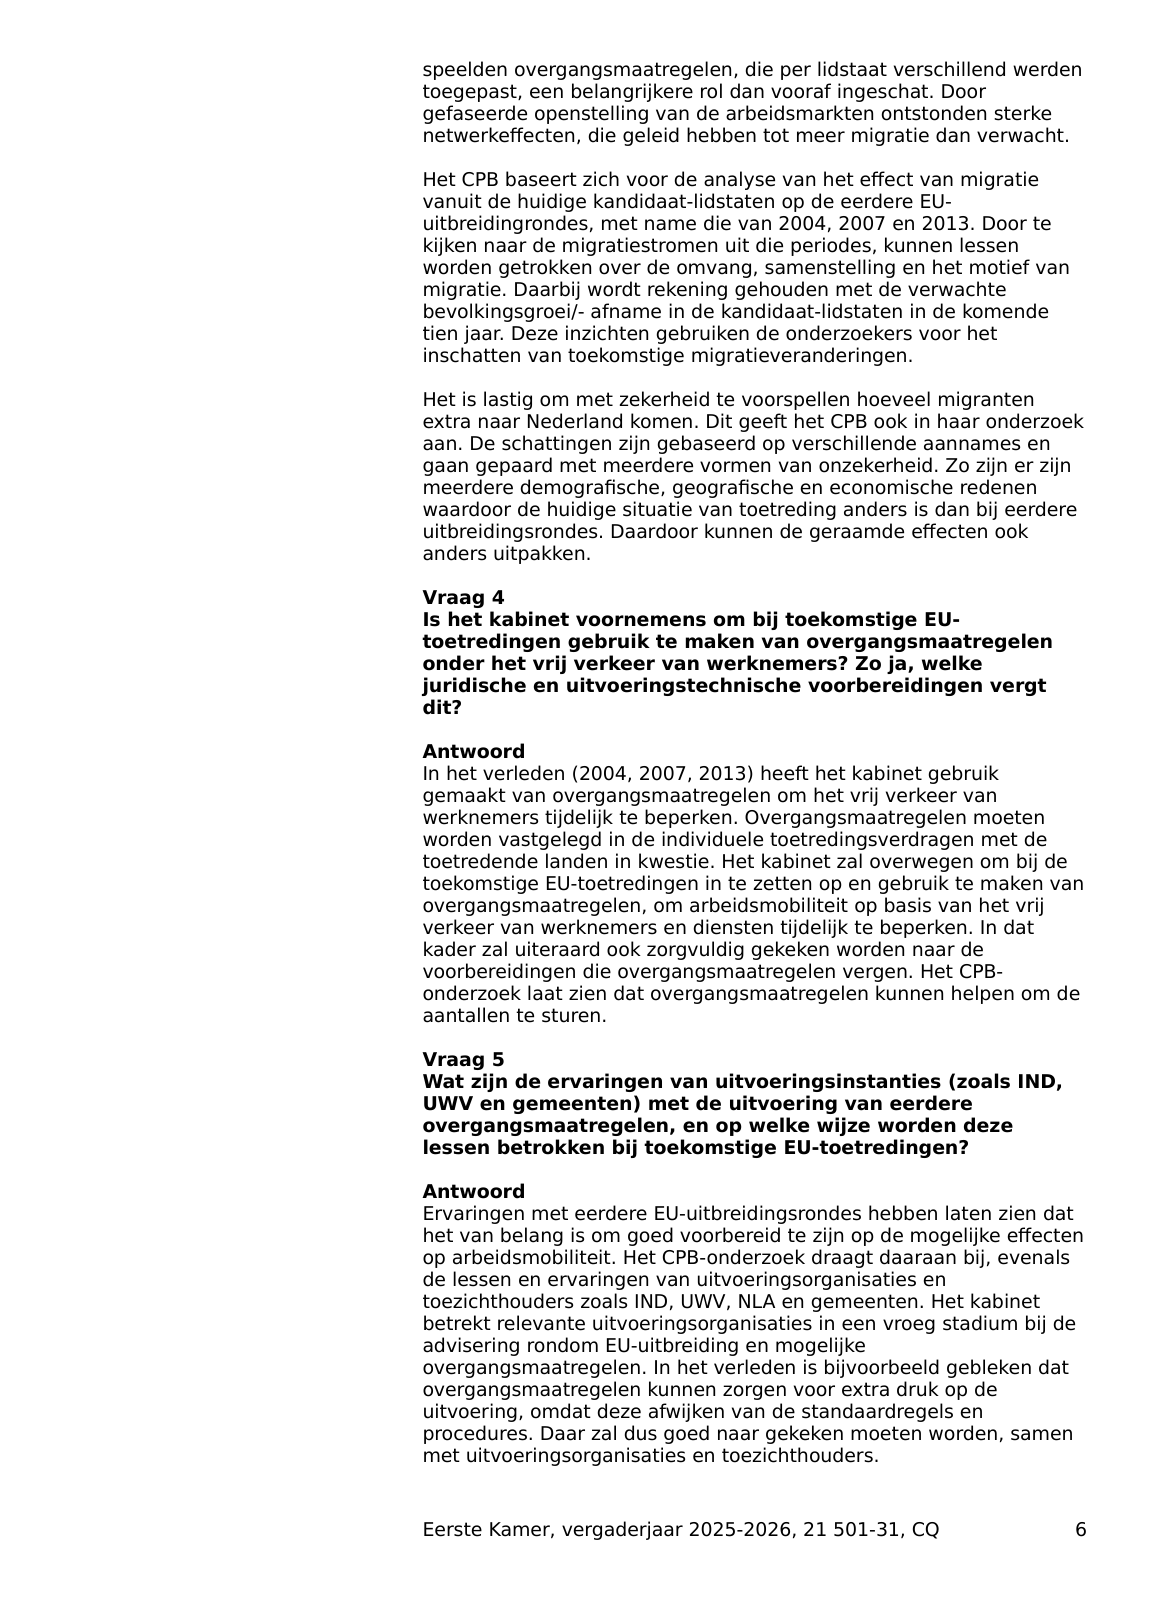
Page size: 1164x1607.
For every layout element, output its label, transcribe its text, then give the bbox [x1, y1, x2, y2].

text Het CPB baseert zich voor de analyse van het effect van migratie vanuit de huidige kandidaat-lidstaten op de eerdere EU-uitbreidingrondes, met name die van 2004, 2007 en 2013. Door te kijken naar de migratiestromen uit die periodes, kunnen lessen worden getrokken over de omvang, samenstelling en het motief van migratie. Daarbij wordt rekening gehouden met de verwachte bevolkingsgroei/- afname in de kandidaat-lidstaten in de komende tien jaar. Deze inzichten gebruiken de onderzoekers voor het inschatten van toekomstige migratieveranderingen. [422, 169, 1087, 367]
text speelden overgangsmaatregelen, die per lidstaat verschillend werden toegepast, een belangrijkere rol dan vooraf ingeschat. Door gefaseerde openstelling van de arbeidsmarkten ontstonden sterke netwerkeffecten, die geleid hebben tot meer migratie dan verwacht. [422, 59, 1087, 147]
text Vraag 4 [422, 587, 1087, 609]
text Antwoord [422, 1181, 1087, 1203]
text Antwoord [422, 741, 1087, 763]
text Het is lastig om met zekerheid te voorspellen hoeveel migranten extra naar Nederland komen. Dit geeft het CPB ook in haar onderzoek aan. De schattingen zijn gebaseerd op verschillende aannames en gaan gepaard met meerdere vormen van onzekerheid. Zo zijn er zijn meerdere demografische, geografische en economische redenen waardoor de huidige situatie van toetreding anders is dan bij eerdere uitbreidingsrondes. Daardoor kunnen de geraamde effecten ook anders uitpakken. [422, 389, 1087, 565]
text Vraag 5 [422, 1049, 1087, 1071]
text Is het kabinet voornemens om bij toekomstige EU-toetredingen gebruik te maken van overgangsmaatregelen onder het vrij verkeer van werknemers? Zo ja, welke juridische en uitvoeringstechnische voorbereidingen vergt dit? [422, 609, 1087, 719]
text Ervaringen met eerdere EU-uitbreidingsrondes hebben laten zien dat het van belang is om goed voorbereid te zijn op de mogelijke effecten op arbeidsmobiliteit. Het CPB-onderzoek draagt daaraan bij, evenals de lessen en ervaringen van uitvoeringsorganisaties en toezichthouders zoals IND, UWV, NLA en gemeenten. Het kabinet betrekt relevante uitvoeringsorganisaties in een vroeg stadium bij de advisering rondom EU-uitbreiding en mogelijke overgangsmaatregelen. In het verleden is bijvoorbeeld gebleken dat overgangsmaatregelen kunnen zorgen voor extra druk op de uitvoering, omdat deze afwijken van de standaardregels en procedures. Daar zal dus goed naar gekeken moeten worden, samen met uitvoeringsorganisaties en toezichthouders. [422, 1203, 1087, 1467]
text Wat zijn de ervaringen van uitvoeringsinstanties (zoals IND, UWV en gemeenten) met de uitvoering van eerdere overgangsmaatregelen, en op welke wijze worden deze lessen betrokken bij toekomstige EU-toetredingen? [422, 1071, 1087, 1159]
text In het verleden (2004, 2007, 2013) heeft het kabinet gebruik gemaakt van overgangsmaatregelen om het vrij verkeer van werknemers tijdelijk te beperken. Overgangsmaatregelen moeten worden vastgelegd in de individuele toetredingsverdragen met de toetredende landen in kwestie. Het kabinet zal overwegen om bij de toekomstige EU-toetredingen in te zetten op en gebruik te maken van overgangsmaatregelen, om arbeidsmobiliteit op basis van het vrij verkeer van werknemers en diensten tijdelijk te beperken. In dat kader zal uiteraard ook zorgvuldig gekeken worden naar de voorbereidingen die overgangsmaatregelen vergen. Het CPB-onderzoek laat zien dat overgangsmaatregelen kunnen helpen om de aantallen te sturen. [422, 763, 1087, 1027]
